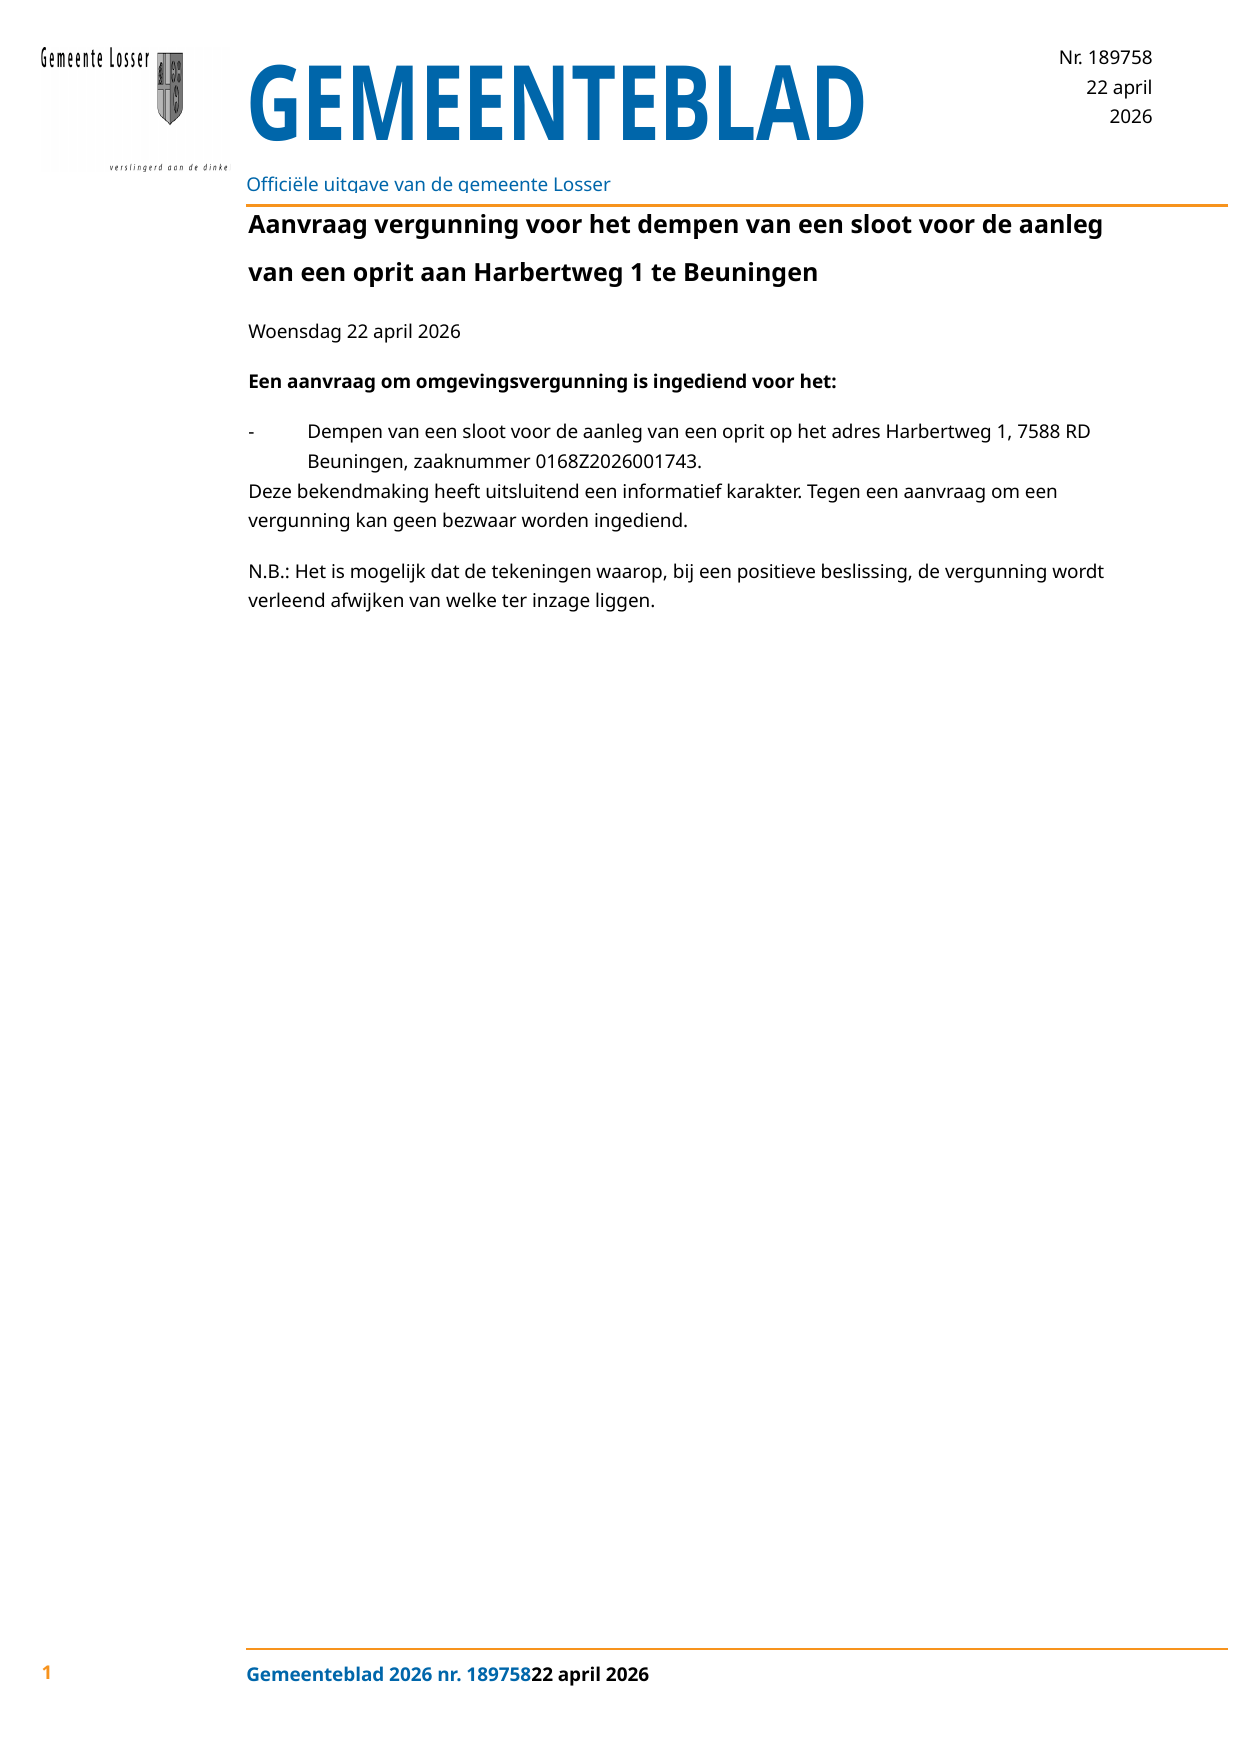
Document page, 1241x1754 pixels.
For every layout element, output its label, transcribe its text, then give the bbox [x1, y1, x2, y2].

text Aanvraag vergunning voor het dempen van een sloot voor de aanleg van een oprit aan Harbertweg 1 te Beuningen [248, 207, 1152, 288]
text Woensdag 22 april 2026 [248, 318, 1152, 344]
text Deze bekendmaking heeft uitsluitend een informatief karakter. Tegen een aanvraag om een vergunning kan geen bezwaar worden ingediend. [248, 478, 1152, 533]
text Een aanvraag om omgevingsvergunning is ingediend voor het: [248, 368, 1152, 394]
list Dempen van een sloot voor de aanleg van een oprit op het adres Harbertweg 1, 7588 RD Beuningen, zaaknummer 0168Z2026001743. [248, 419, 1152, 474]
text N.B.: Het is mogelijk dat de tekeningen waarop, bij een positieve beslissing, de vergunning wordt verleend afwijken van welke ter inzage liggen. [248, 558, 1152, 613]
picture [41, 47, 231, 172]
